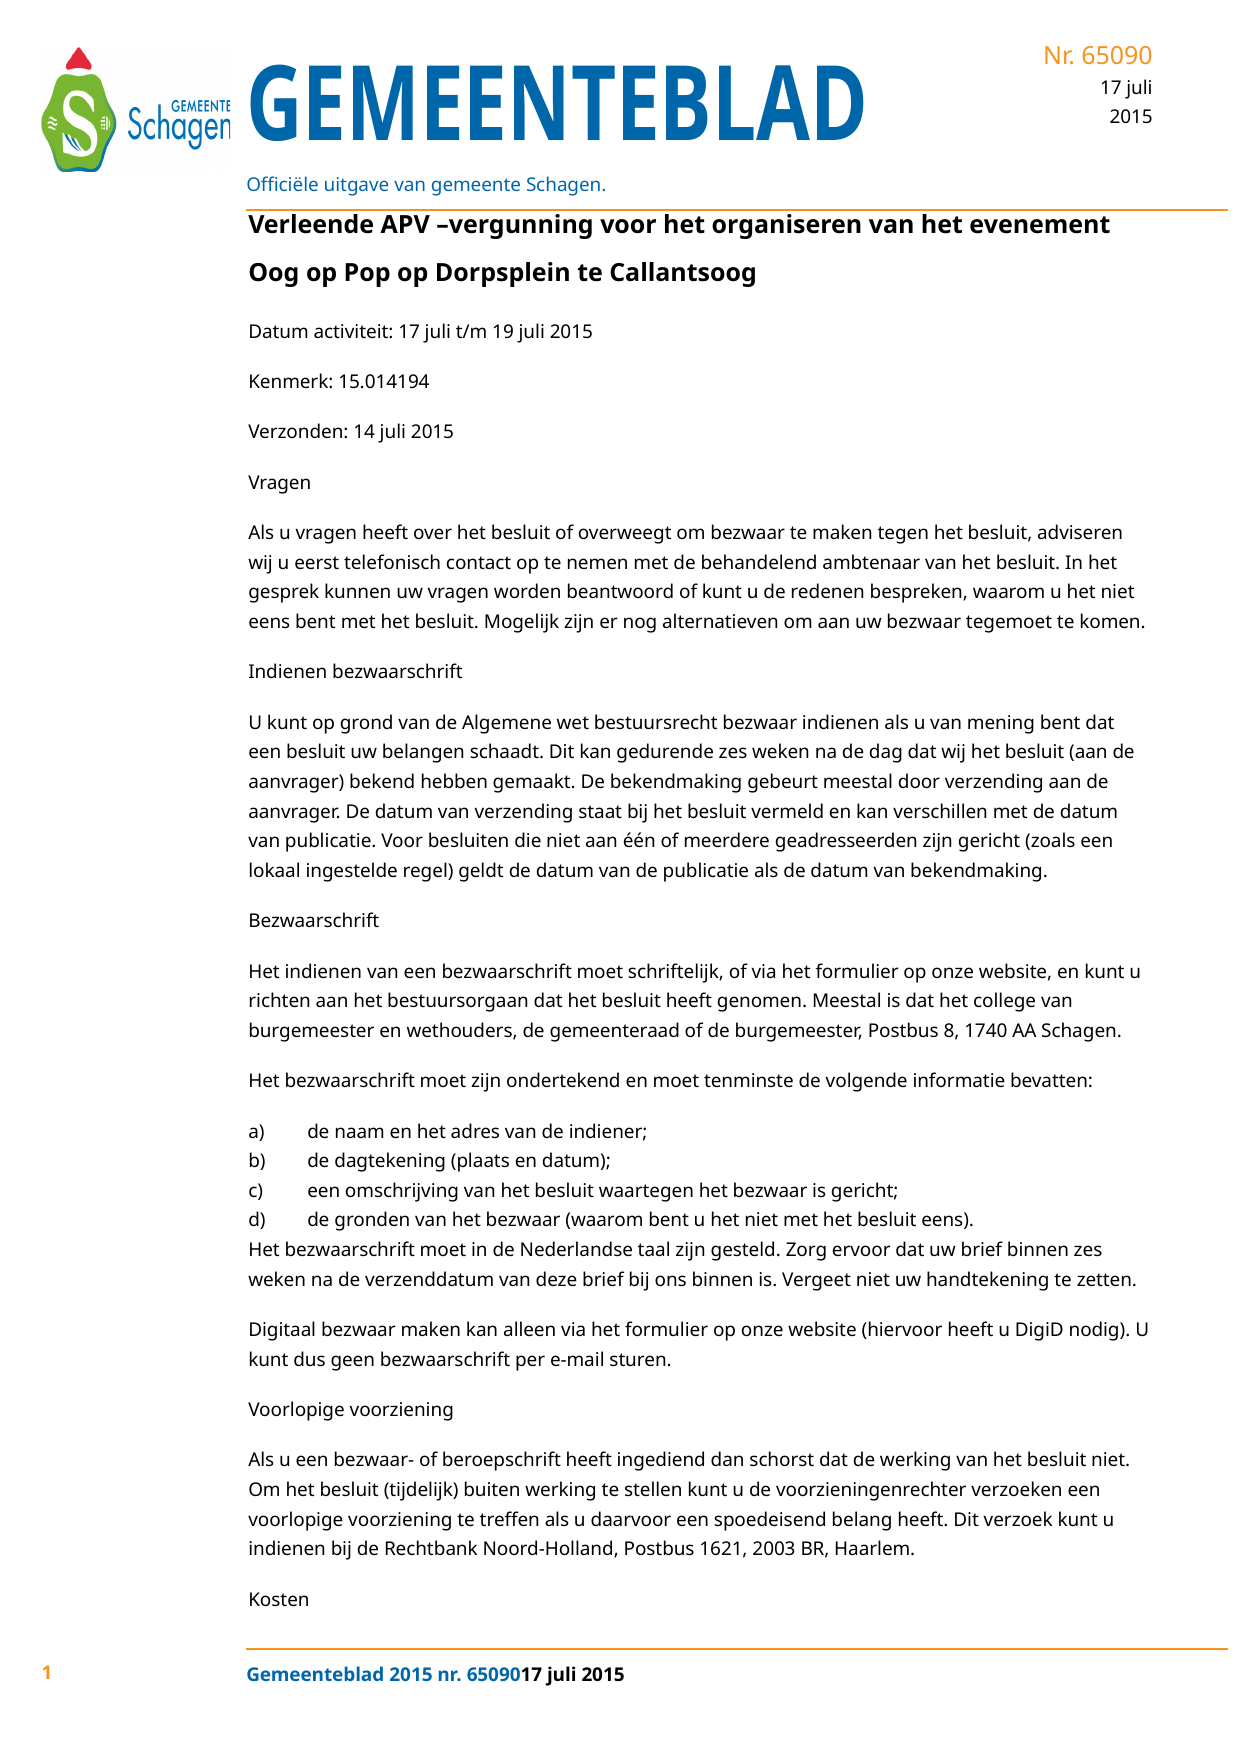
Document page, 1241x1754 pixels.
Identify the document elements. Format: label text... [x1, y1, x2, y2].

text Als u een bezwaar- of beroepschrift heeft ingediend dan schorst dat de werking van het besluit niet. Om het besluit (tijdelijk) buiten werking te stellen kunt u de voorzieningenrechter verzoeken een voorlopige voorziening te treffen als u daarvoor een spoedeisend belang heeft. Dit verzoek kunt u indienen bij de Rechtbank Noord-Holland, Postbus 1621, 2003 BR, Haarlem. [248, 1447, 1152, 1561]
text Verzonden: 14 juli 2015 [248, 419, 1152, 444]
list de gronden van het bezwaar (waarom bent u het niet met het besluit eens). [248, 1207, 1152, 1232]
list een omschrijving van het besluit waartegen het bezwaar is gericht; [248, 1177, 1152, 1203]
text Bezwaarschrift [248, 907, 1152, 933]
text Indienen bezwaarschrift [248, 659, 1152, 684]
text Als u vragen heeft over het besluit of overweegt om bezwaar te maken tegen het besluit, adviseren wij u eerst telefonisch contact op te nemen met de behandelend ambtenaar van het besluit. In het gesprek kunnen uw vragen worden beantwoord of kunt u de redenen bespreken, waarom u het niet eens bent met het besluit. Mogelijk zijn er nog alternatieven om aan uw bezwaar tegemoet te komen. [248, 519, 1152, 634]
text Het indienen van een bezwaarschrift moet schriftelijk, of via het formulier op onze website, en kunt u richten aan het bestuursorgaan dat het besluit heeft genomen. Meestal is dat het college van burgemeester en wethouders, de gemeenteraad of de burgemeester, Postbus 8, 1740 AA Schagen. [248, 958, 1152, 1043]
picture [41, 47, 231, 172]
text Het bezwaarschrift moet in de Nederlandse taal zijn gesteld. Zorg ervoor dat uw brief binnen zes weken na de verzenddatum van deze brief bij ons binnen is. Vergeet niet uw handtekening te zetten. [248, 1236, 1152, 1292]
text Datum activiteit: 17 juli t/m 19 juli 2015 [248, 318, 1152, 344]
text Digitaal bezwaar maken kan alleen via het formulier op onze website (hiervoor heeft u DigiD nodig). U kunt dus geen bezwaarschrift per e-mail sturen. [248, 1316, 1152, 1372]
list de naam en het adres van de indiener; [248, 1118, 1152, 1144]
text Vragen [248, 469, 1152, 495]
text Voorlopige voorziening [248, 1396, 1152, 1422]
text Kosten [248, 1586, 1152, 1612]
text Het bezwaarschrift moet zijn ondertekend en moet tenminste de volgende informatie bevatten: [248, 1067, 1152, 1093]
list de dagtekening (plaats en datum); [248, 1147, 1152, 1173]
text Kenmerk: 15.014194 [248, 368, 1152, 394]
text U kunt op grond van de Algemene wet bestuursrecht bezwaar indienen als u van mening bent dat een besluit uw belangen schaadt. Dit kan gedurende zes weken na de dag dat wij het besluit (aan de aanvrager) bekend hebben gemaakt. De bekendmaking gebeurt meestal door verzending aan de aanvrager. De datum van verzending staat bij het besluit vermeld en kan verschillen met de datum van publicatie. Voor besluiten die niet aan één of meerdere geadresseerden zijn gericht (zoals een lokaal ingestelde regel) geldt de datum van de publicatie als de datum van bekendmaking. [248, 709, 1152, 883]
text Verleende APV –vergunning voor het organiseren van het evenement Oog op Pop op Dorpsplein te Callantsoog [248, 211, 1152, 288]
